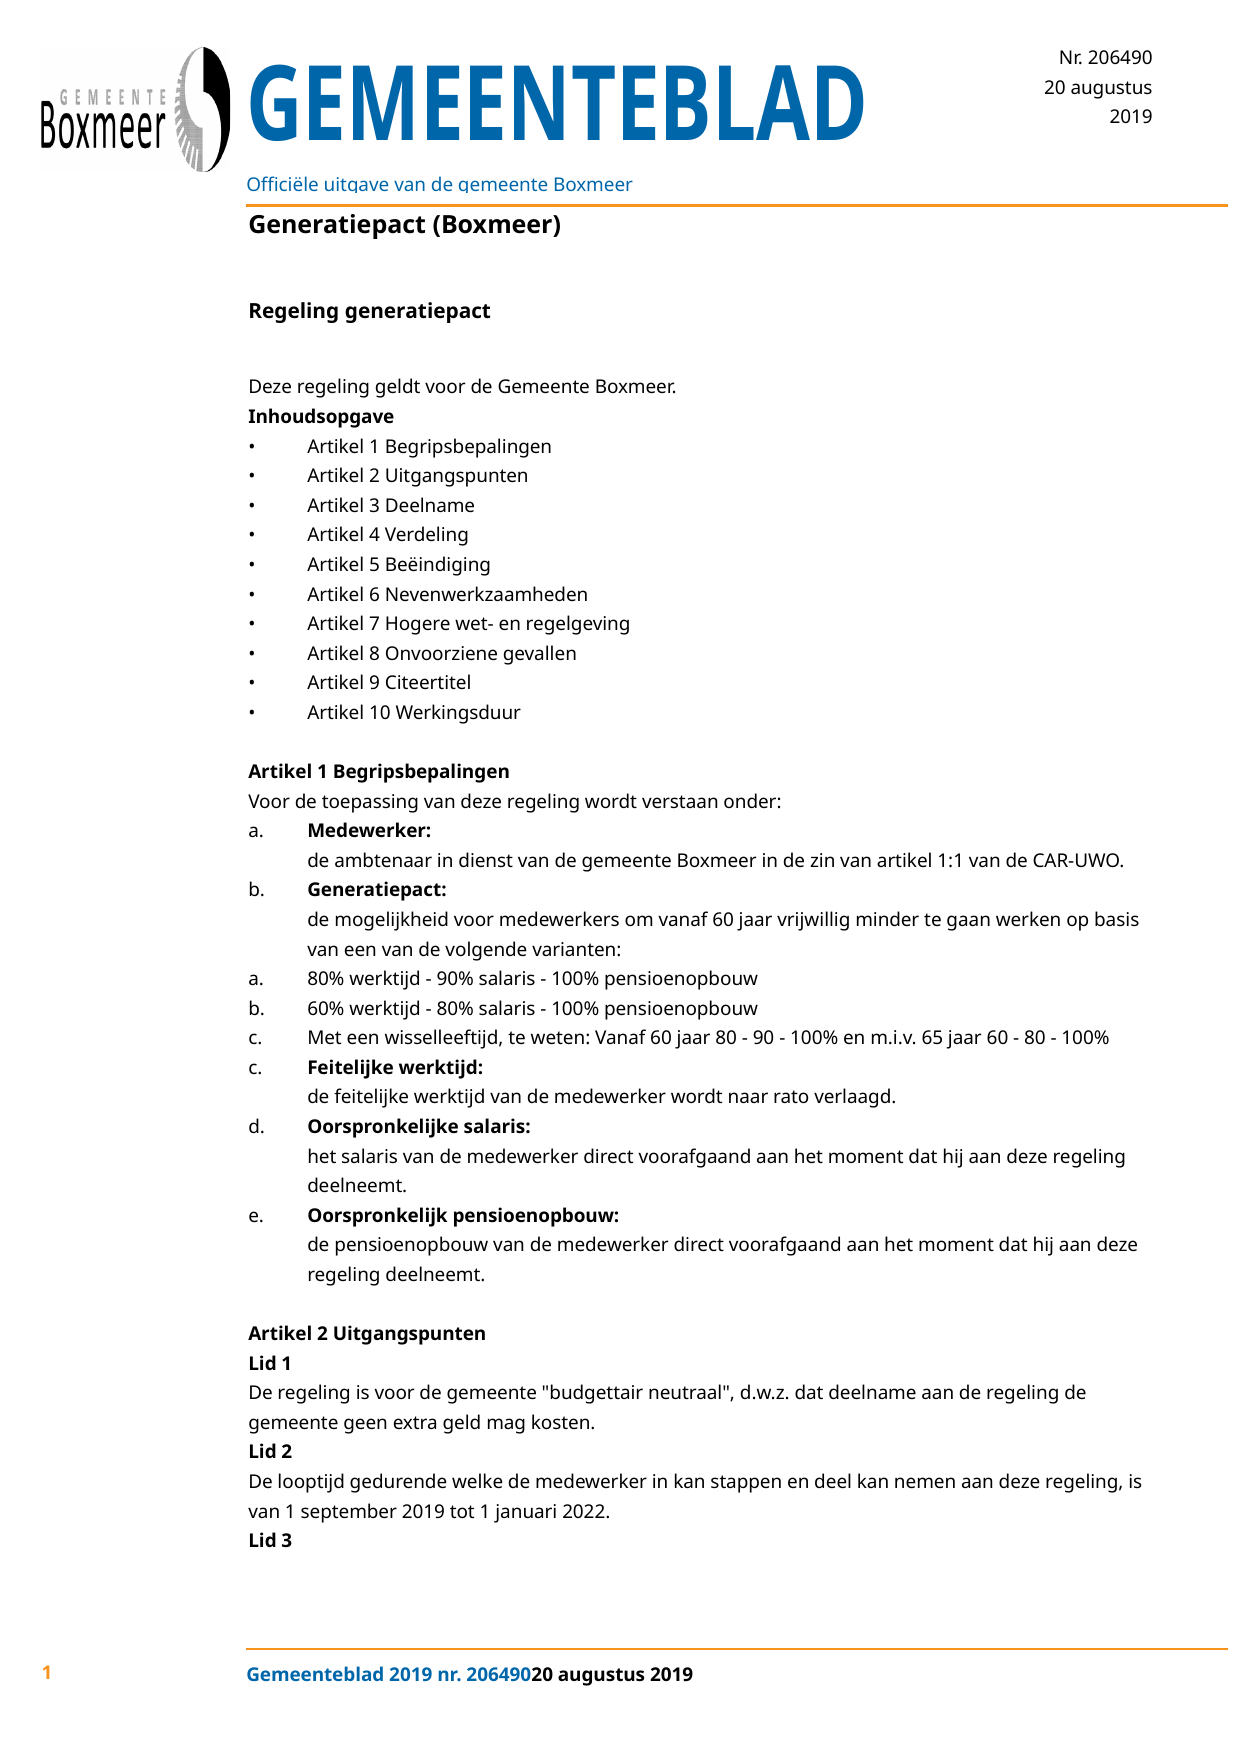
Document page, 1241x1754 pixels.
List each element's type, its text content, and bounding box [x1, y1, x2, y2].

text Lid 3 [248, 1527, 1152, 1553]
text De looptijd gedurende welke de medewerker in kan stappen en deel kan nemen aan deze regeling, is van 1 september 2019 tot 1 januari 2022. [248, 1468, 1152, 1524]
text Regeling generatiepact [248, 296, 1152, 324]
list de ambtenaar in dienst van de gemeente Boxmeer in de zin van artikel 1:1 van de CAR-UWO. [248, 847, 1152, 873]
text Artikel 1 Begripsbepalingen [248, 758, 1152, 784]
list Oorspronkelijke salaris: [248, 1113, 1152, 1139]
text Lid 2 [248, 1439, 1152, 1464]
list Artikel 6 Nevenwerkzaamheden [248, 581, 1152, 607]
text Lid 1 [248, 1350, 1152, 1376]
list Artikel 3 Deelname [248, 492, 1152, 518]
list Artikel 4 Verdeling [248, 522, 1152, 547]
list het salaris van de medewerker direct voorafgaand aan het moment dat hij aan deze regeling deelneemt. [248, 1143, 1152, 1198]
list Medewerker: [248, 817, 1152, 843]
text Generatiepact (Boxmeer) [248, 207, 1152, 241]
list Artikel 9 Citeertitel [248, 669, 1152, 695]
list Met een wisselleeftijd, te weten: Vanaf 60 jaar 80 - 90 - 100% en m.i.v. 65 jaar 60 - 80 - 100% [248, 1024, 1152, 1050]
text Voor de toepassing van deze regeling wordt verstaan onder: [248, 788, 1152, 814]
text Artikel 2 Uitgangspunten [248, 1320, 1152, 1346]
list 80% werktijd - 90% salaris - 100% pensioenopbouw [248, 965, 1152, 991]
list Artikel 1 Begripsbepalingen [248, 433, 1152, 459]
list de feitelijke werktijd van de medewerker wordt naar rato verlaagd. [248, 1084, 1152, 1109]
list 60% werktijd - 80% salaris - 100% pensioenopbouw [248, 995, 1152, 1021]
picture [41, 47, 231, 172]
list de pensioenopbouw van de medewerker direct voorafgaand aan het moment dat hij aan deze regeling deelneemt. [248, 1232, 1152, 1287]
list de mogelijkheid voor medewerkers om vanaf 60 jaar vrijwillig minder te gaan werken op basis van een van de volgende varianten: [248, 906, 1152, 962]
list Artikel 8 Onvoorziene gevallen [248, 640, 1152, 666]
list Artikel 7 Hogere wet- en regelgeving [248, 610, 1152, 636]
text De regeling is voor de gemeente "budgettair neutraal", d.w.z. dat deelname aan de regeling de gemeente geen extra geld mag kosten. [248, 1379, 1152, 1435]
text Deze regeling geldt voor de Gemeente Boxmeer. [248, 374, 1152, 399]
list Oorspronkelijk pensioenopbouw: [248, 1202, 1152, 1228]
list Generatiepact: [248, 877, 1152, 902]
list Feitelijke werktijd: [248, 1054, 1152, 1080]
list Artikel 5 Beëindiging [248, 551, 1152, 577]
list Artikel 10 Werkingsduur [248, 699, 1152, 725]
text Inhoudsopgave [248, 403, 1152, 429]
list Artikel 2 Uitgangspunten [248, 462, 1152, 488]
